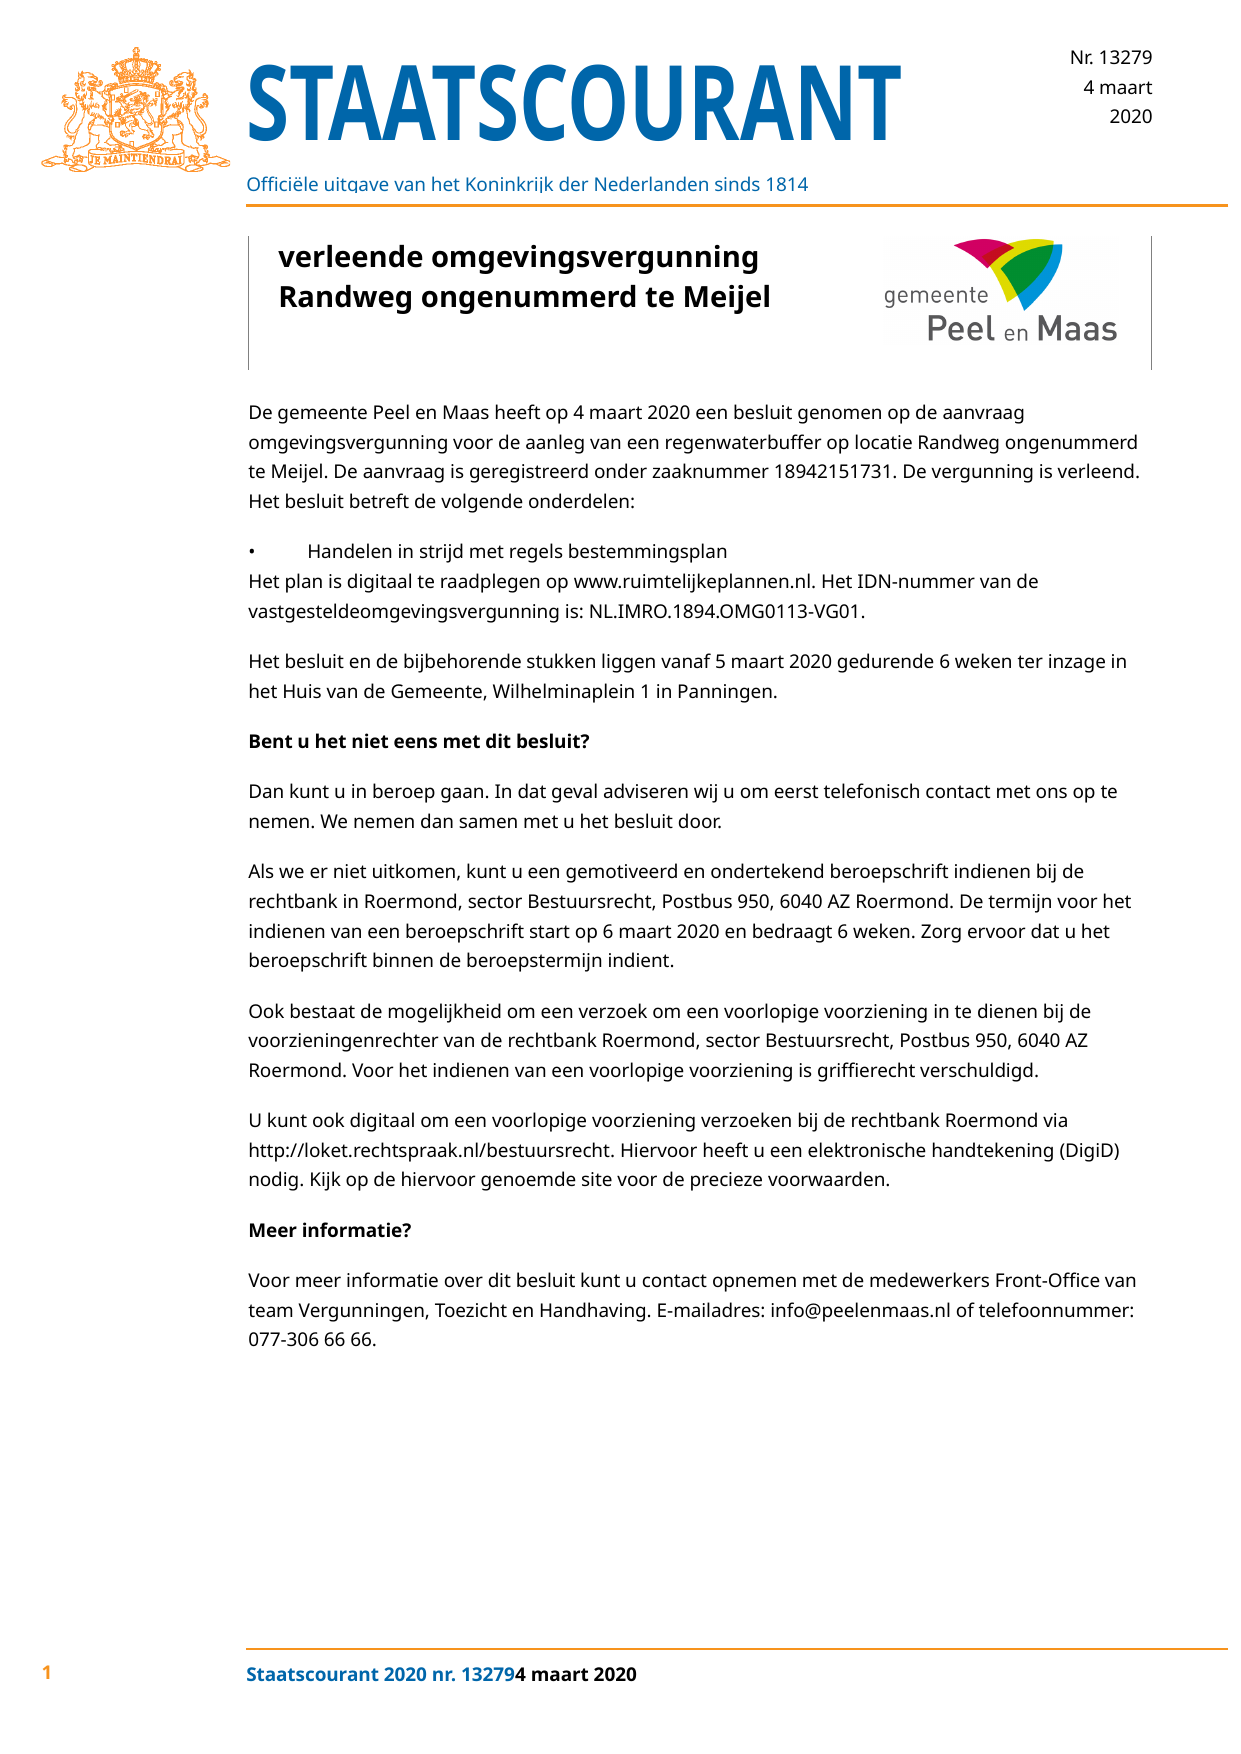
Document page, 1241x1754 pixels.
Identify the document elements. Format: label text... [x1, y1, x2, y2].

text U kunt ook digitaal om een voorlopige voorziening verzoeken bij de rechtbank Roermond via http://loket.rechtspraak.nl/bestuursrecht. Hiervoor heeft u een elektronische handtekening (DigiD) nodig. Kijk op de hiervoor genoemde site voor de precieze voorwaarden. [248, 1107, 1152, 1192]
text Meer informatie? [248, 1217, 1152, 1243]
table_header verleende omgevingsvergunning Randweg ongenummerd te Meijel [249, 236, 850, 370]
text Het besluit en de bijbehorende stukken liggen vanaf 5 maart 2020 gedurende 6 weken ter inzage in het Huis van de Gemeente, Wilhelminaplein 1 in Panningen. [248, 648, 1152, 703]
picture [41, 47, 231, 172]
text Ook bestaat de mogelijkheid om een verzoek om een voorlopige voorziening in te dienen bij de voorzieningenrechter van de rechtbank Roermond, sector Bestuursrecht, Postbus 950, 6040 AZ Roermond. Voor het indienen van een voorlopige voorziening is griffierecht verschuldigd. [248, 998, 1152, 1083]
list Handelen in strijd met regels bestemmingsplan [248, 539, 1152, 564]
text Voor meer informatie over dit besluit kunt u contact opnemen met de medewerkers Front-Office van team Vergunningen, Toezicht en Handhaving. E-mailadres: info@peelenmaas.nl of telefoonnummer: 077-306 66 66. [248, 1267, 1152, 1352]
text Als we er niet uitkomen, kunt u een gemotiveerd en ondertekend beroepschrift indienen bij de rechtbank in Roermond, sector Bestuursrecht, Postbus 950, 6040 AZ Roermond. De termijn voor het indienen van een beroepschrift start op 6 maart 2020 en bedraagt 6 weken. Zorg ervoor dat u het beroepschrift binnen de beroepstermijn indient. [248, 859, 1152, 973]
picture [882, 236, 1119, 345]
text Dan kunt u in beroep gaan. In dat geval adviseren wij u om eerst telefonisch contact met ons op te nemen. We nemen dan samen met u het besluit door. [248, 779, 1152, 834]
text De gemeente Peel en Maas heeft op 4 maart 2020 een besluit genomen op de aanvraag omgevingsvergunning voor de aanleg van een regenwaterbuffer op locatie Randweg ongenummerd te Meijel. De aanvraag is geregistreerd onder zaaknummer 18942151731. De vergunning is verleend. Het besluit betreft de volgende onderdelen: [248, 399, 1152, 514]
table_header [850, 236, 1151, 370]
text Het plan is digitaal te raadplegen op www.ruimtelijkeplannen.nl. Het IDN-nummer van de vastgesteldeomgevingsvergunning is: NL.IMRO.1894.OMG0113-VG01. [248, 568, 1152, 623]
text Bent u het niet eens met dit besluit? [248, 728, 1152, 754]
